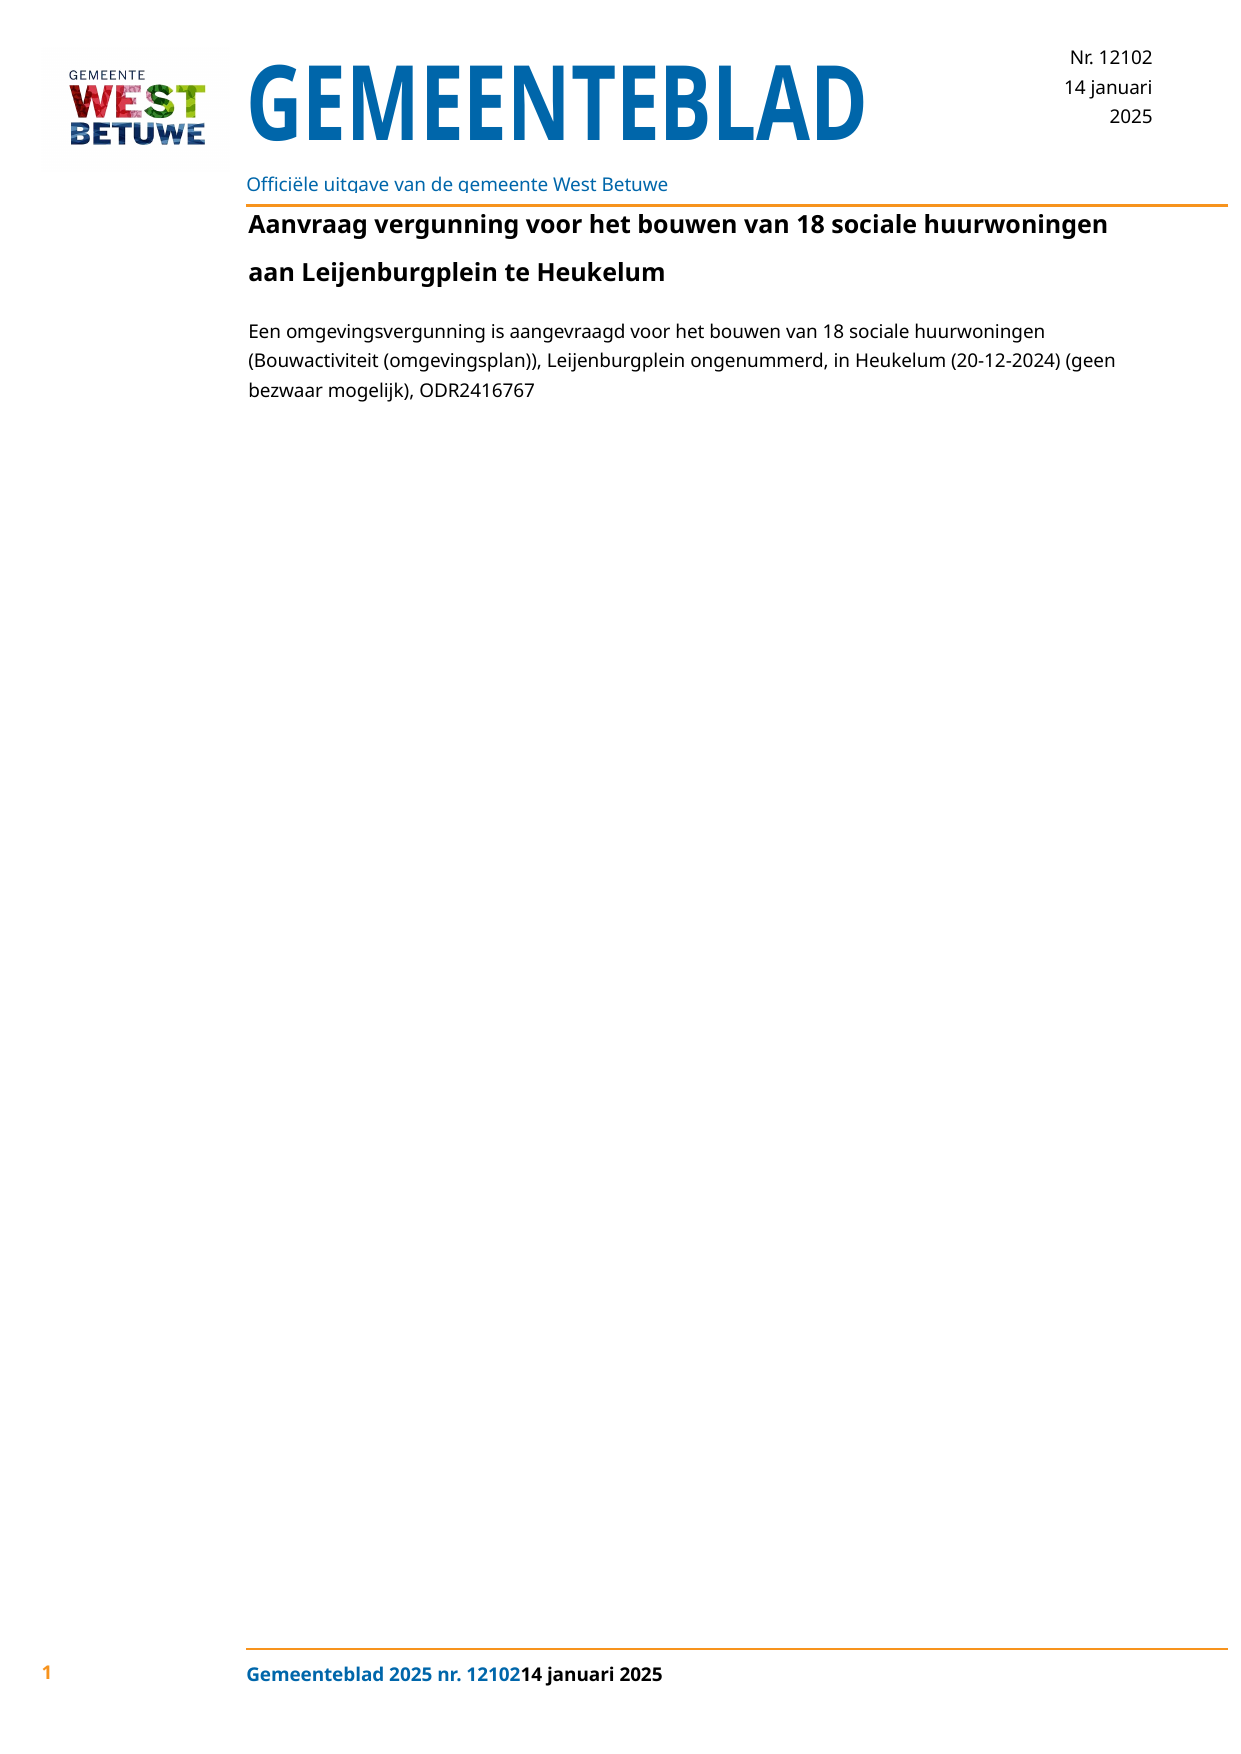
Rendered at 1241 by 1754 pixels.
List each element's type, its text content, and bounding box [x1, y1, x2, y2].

text Een omgevingsvergunning is aangevraagd voor het bouwen van 18 sociale huurwoningen (Bouwactiviteit (omgevingsplan)), Leijenburgplein ongenummerd, in Heukelum (20-12-2024) (geen bezwaar mogelijk), ODR2416767 [248, 318, 1152, 403]
picture [41, 47, 231, 172]
text Aanvraag vergunning voor het bouwen van 18 sociale huurwoningen aan Leijenburgplein te Heukelum [248, 207, 1152, 288]
